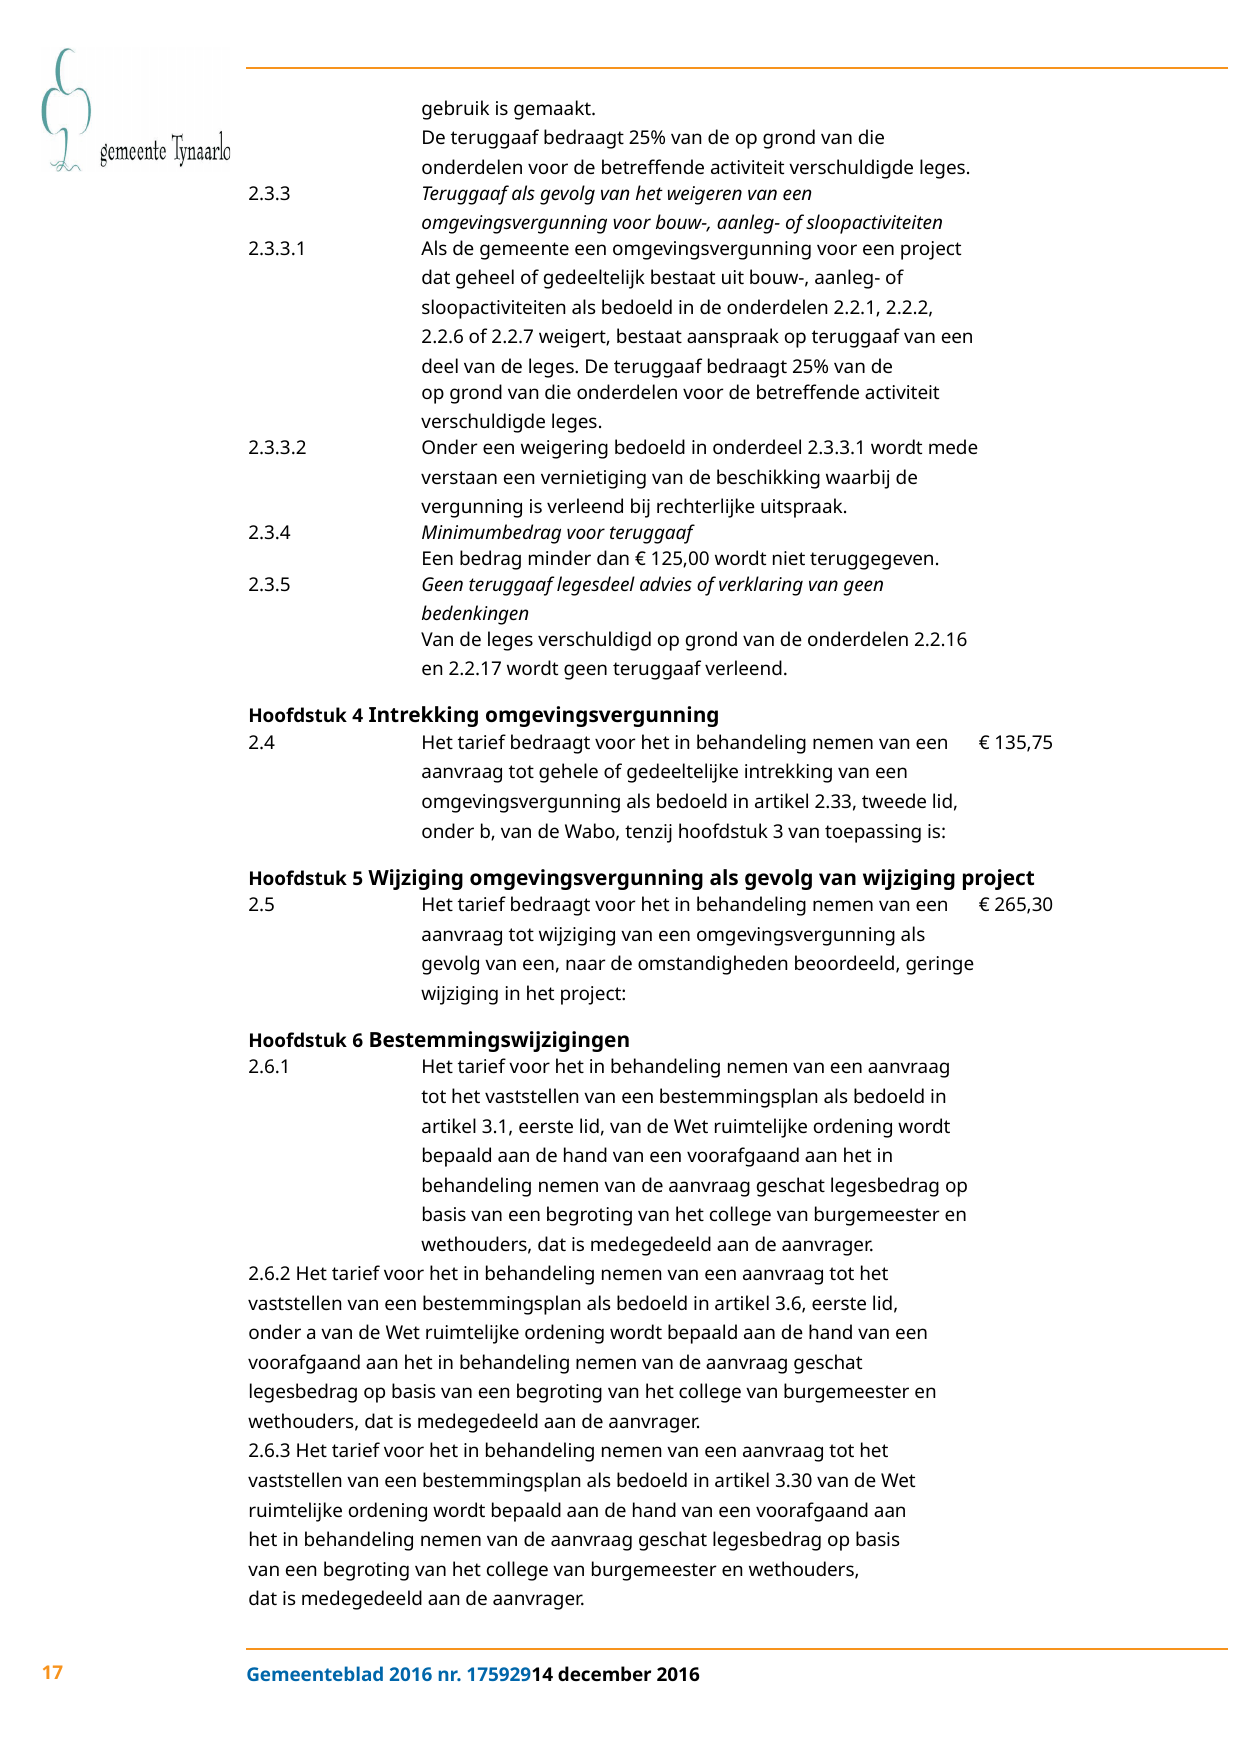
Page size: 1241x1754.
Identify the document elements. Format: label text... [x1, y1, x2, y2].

table_cell 2.3.3.2 [248, 434, 421, 519]
table_cell [979, 545, 1152, 571]
text van een begroting van het college van burgemeester en wethouders, [248, 1556, 1152, 1582]
text vaststellen van een bestemmingsplan als bedoeld in artikel 3.6, eerste lid, [248, 1290, 1152, 1316]
table_cell Een bedrag minder dan € 125,00 wordt niet teruggegeven. [421, 545, 978, 571]
table_cell 2.3.3 [248, 180, 421, 235]
table_cell [248, 379, 421, 434]
table_header € 265,30 [979, 891, 1152, 1006]
table_header Het tarief bedraagt voor het in behandeling nemen van een aanvraag tot wijziging van een omgevingsvergunning als gevolg van een, naar de omstandigheden beoordeeld, geringe wijziging in het project: [421, 891, 978, 1006]
table_cell [979, 180, 1152, 235]
table_cell [979, 626, 1152, 681]
text vaststellen van een bestemmingsplan als bedoeld in artikel 3.30 van de Wet [248, 1467, 1152, 1493]
table_cell Van de leges verschuldigd op grond van de onderdelen 2.2.16 en 2.2.17 wordt geen teruggaaf verleend. [421, 626, 978, 681]
table_cell [248, 95, 421, 180]
table_header Het tarief bedraagt voor het in behandeling nemen van een aanvraag tot gehele of gedeeltelijke intrekking van een omgevingsvergunning als bedoeld in artikel 2.33, tweede lid, onder b, van de Wabo, tenzij hoofdstuk 3 van toepassing is: [421, 729, 978, 844]
table_cell [979, 379, 1152, 434]
text Hoofdstuk 6 Bestemmingswijzigingen [248, 1025, 1152, 1054]
text wethouders, dat is medegedeeld aan de aanvrager. [248, 1408, 1152, 1434]
table_cell 2.3.3.1 [248, 235, 421, 379]
table_cell Als de gemeente een omgevingsvergunning voor een project dat geheel of gedeeltelijk bestaat uit bouw-, aanleg- of sloopactiviteiten als bedoeld in de onderdelen 2.2.1, 2.2.2, 2.2.6 of 2.2.7 weigert, bestaat aanspraak op teruggaaf van een deel van de leges. De teruggaaf bedraagt 25% van de [421, 235, 978, 379]
table_header € 135,75 [979, 729, 1152, 844]
table_cell Teruggaaf als gevolg van het weigeren van een omgevingsvergunning voor bouw-, aanleg- of sloopactiviteiten [421, 180, 978, 235]
table_cell [979, 571, 1152, 626]
text voorafgaand aan het in behandeling nemen van de aanvraag geschat [248, 1349, 1152, 1375]
table_cell [979, 519, 1152, 545]
table_cell gebruik is gemaakt. De teruggaaf bedraagt 25% van de op grond van die onderdelen voor de betreffende activiteit verschuldigde leges. [421, 95, 978, 180]
table_cell Onder een weigering bedoeld in onderdeel 2.3.3.1 wordt mede verstaan een vernietiging van de beschikking waarbij de vergunning is verleend bij rechterlijke uitspraak. [421, 434, 978, 519]
table_cell [979, 95, 1152, 180]
table_header 2.6.1 [248, 1054, 421, 1257]
text het in behandeling nemen van de aanvraag geschat legesbedrag op basis [248, 1526, 1152, 1552]
table_cell 2.3.4 [248, 519, 421, 545]
table_cell Minimumbedrag voor teruggaaf [421, 519, 978, 545]
table_cell [979, 235, 1152, 379]
text onder a van de Wet ruimtelijke ordening wordt bepaald aan de hand van een [248, 1319, 1152, 1345]
table_header 2.4 [248, 729, 421, 844]
text 2.6.3 Het tarief voor het in behandeling nemen van een aanvraag tot het [248, 1438, 1152, 1463]
table_cell [979, 434, 1152, 519]
table_cell op grond van die onderdelen voor de betreffende activiteit verschuldigde leges. [421, 379, 978, 434]
table_header Het tarief voor het in behandeling nemen van een aanvraag tot het vaststellen van een bestemmingsplan als bedoeld in artikel 3.1, eerste lid, van de Wet ruimtelijke ordening wordt bepaald aan de hand van een voorafgaand aan het in behandeling nemen van de aanvraag geschat legesbedrag op basis van een begroting van het college van burgemeester en wethouders, dat is medegedeeld aan de aanvrager. [421, 1054, 978, 1257]
text Hoofdstuk 5 Wijziging omgevingsvergunning als gevolg van wijziging project [248, 863, 1152, 891]
table_cell [248, 545, 421, 571]
text legesbedrag op basis van een begroting van het college van burgemeester en [248, 1378, 1152, 1404]
table_header 2.5 [248, 891, 421, 1006]
table_cell 2.3.5 [248, 571, 421, 626]
table_header [979, 1054, 1152, 1257]
table_cell [248, 626, 421, 681]
text Hoofdstuk 4 Intrekking omgevingsvergunning [248, 701, 1152, 729]
picture [41, 47, 231, 172]
text ruimtelijke ordening wordt bepaald aan de hand van een voorafgaand aan [248, 1497, 1152, 1523]
text 2.6.2 Het tarief voor het in behandeling nemen van een aanvraag tot het [248, 1260, 1152, 1286]
table_cell Geen teruggaaf legesdeel advies of verklaring van geen bedenkingen [421, 571, 978, 626]
text dat is medegedeeld aan de aanvrager. [248, 1586, 1152, 1611]
